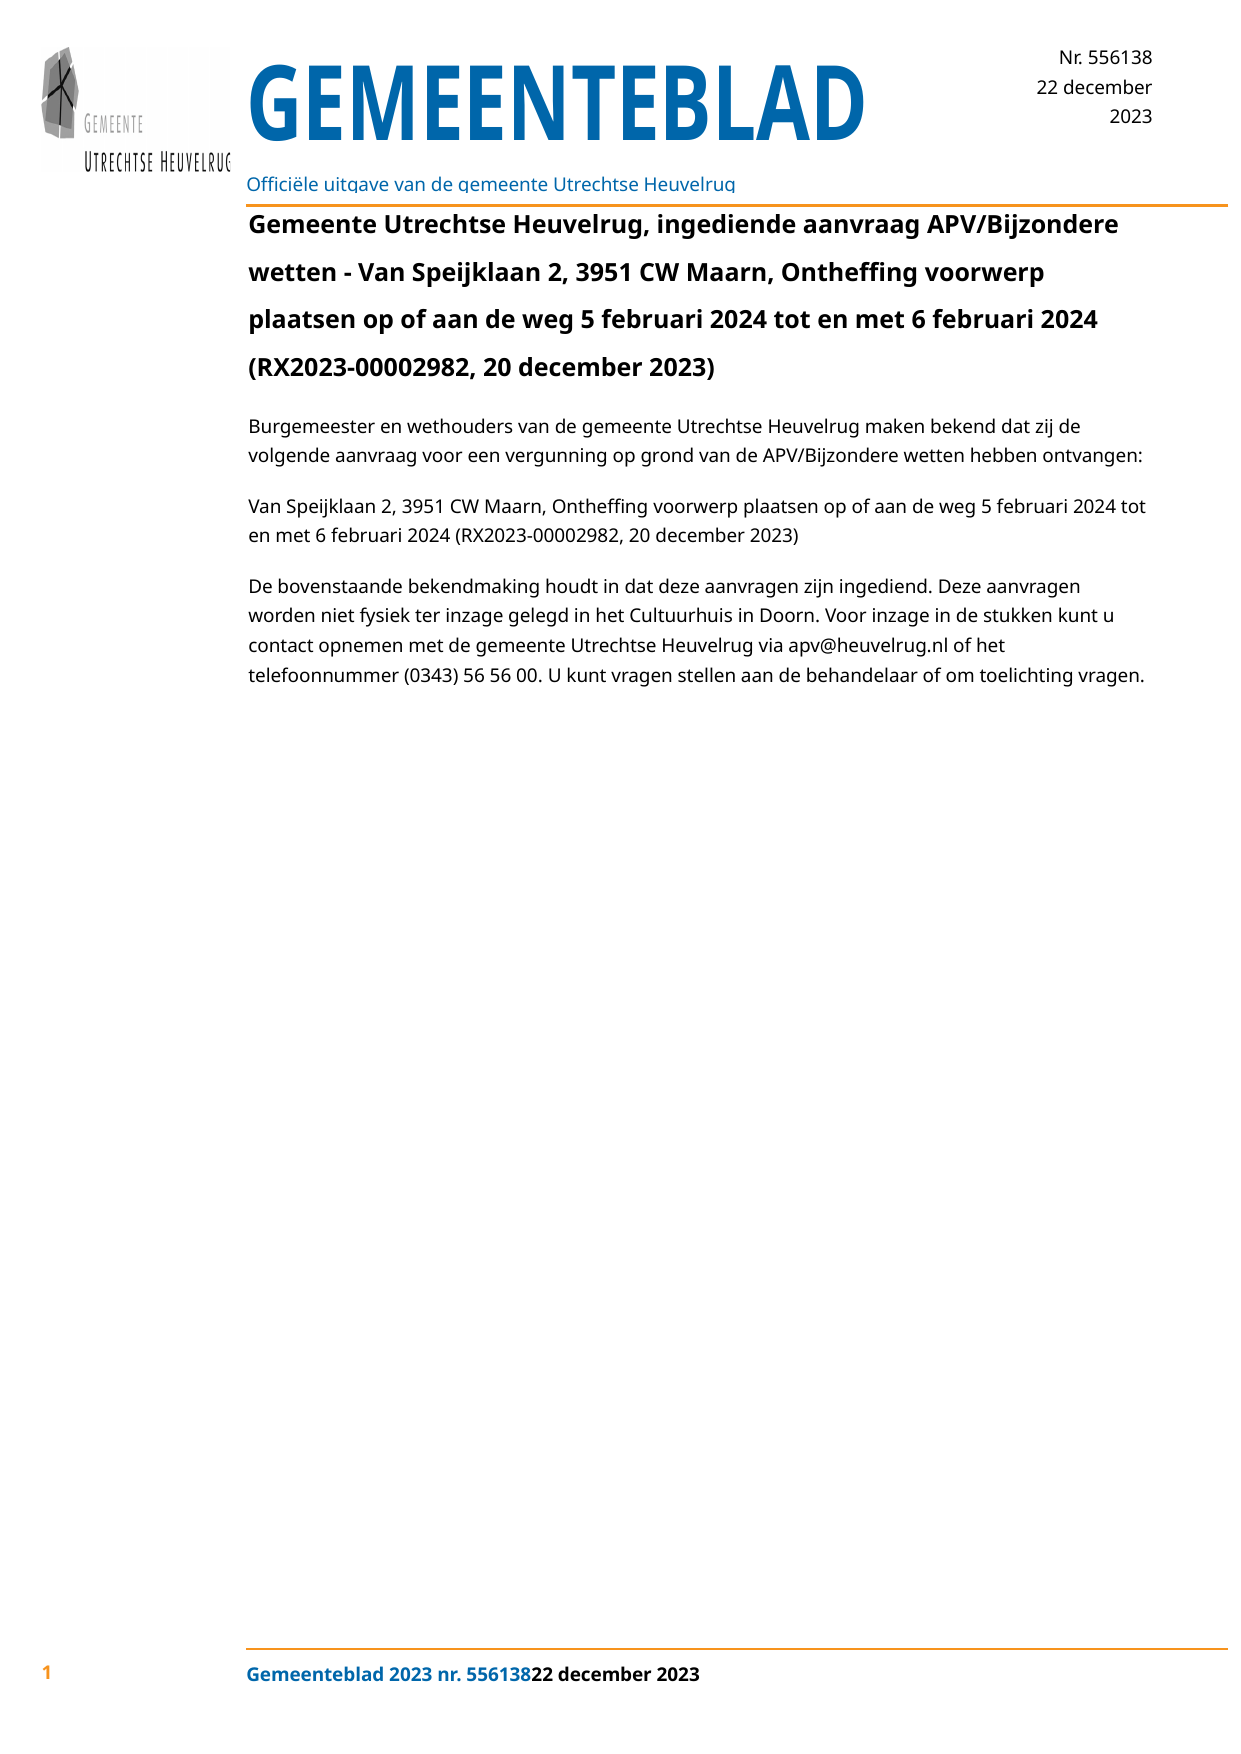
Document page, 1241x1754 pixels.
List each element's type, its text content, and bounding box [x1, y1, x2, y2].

text Van Speijklaan 2, 3951 CW Maarn, Ontheffing voorwerp plaatsen op of aan de weg 5 februari 2024 tot en met 6 februari 2024 (RX2023-00002982, 20 december 2023) [248, 493, 1152, 548]
text De bovenstaande bekendmaking houdt in dat deze aanvragen zijn ingediend. Deze aanvragen worden niet fysiek ter inzage gelegd in het Cultuurhuis in Doorn. Voor inzage in de stukken kunt u contact opnemen met de gemeente Utrechtse Heuvelrug via apv@heuvelrug.nl of het telefoonnummer (0343) 56 56 00. U kunt vragen stellen aan de behandelaar of om toelichting vragen. [248, 573, 1152, 688]
text Burgemeester en wethouders van de gemeente Utrechtse Heuvelrug maken bekend dat zij de volgende aanvraag voor een vergunning op grond van de APV/Bijzondere wetten hebben ontvangen: [248, 413, 1152, 468]
text Gemeente Utrechtse Heuvelrug, ingediende aanvraag APV/Bijzondere wetten - Van Speijklaan 2, 3951 CW Maarn, Ontheffing voorwerp plaatsen op of aan de weg 5 februari 2024 tot en met 6 februari 2024 (RX2023-00002982, 20 december 2023) [248, 207, 1152, 384]
picture [41, 47, 231, 172]
